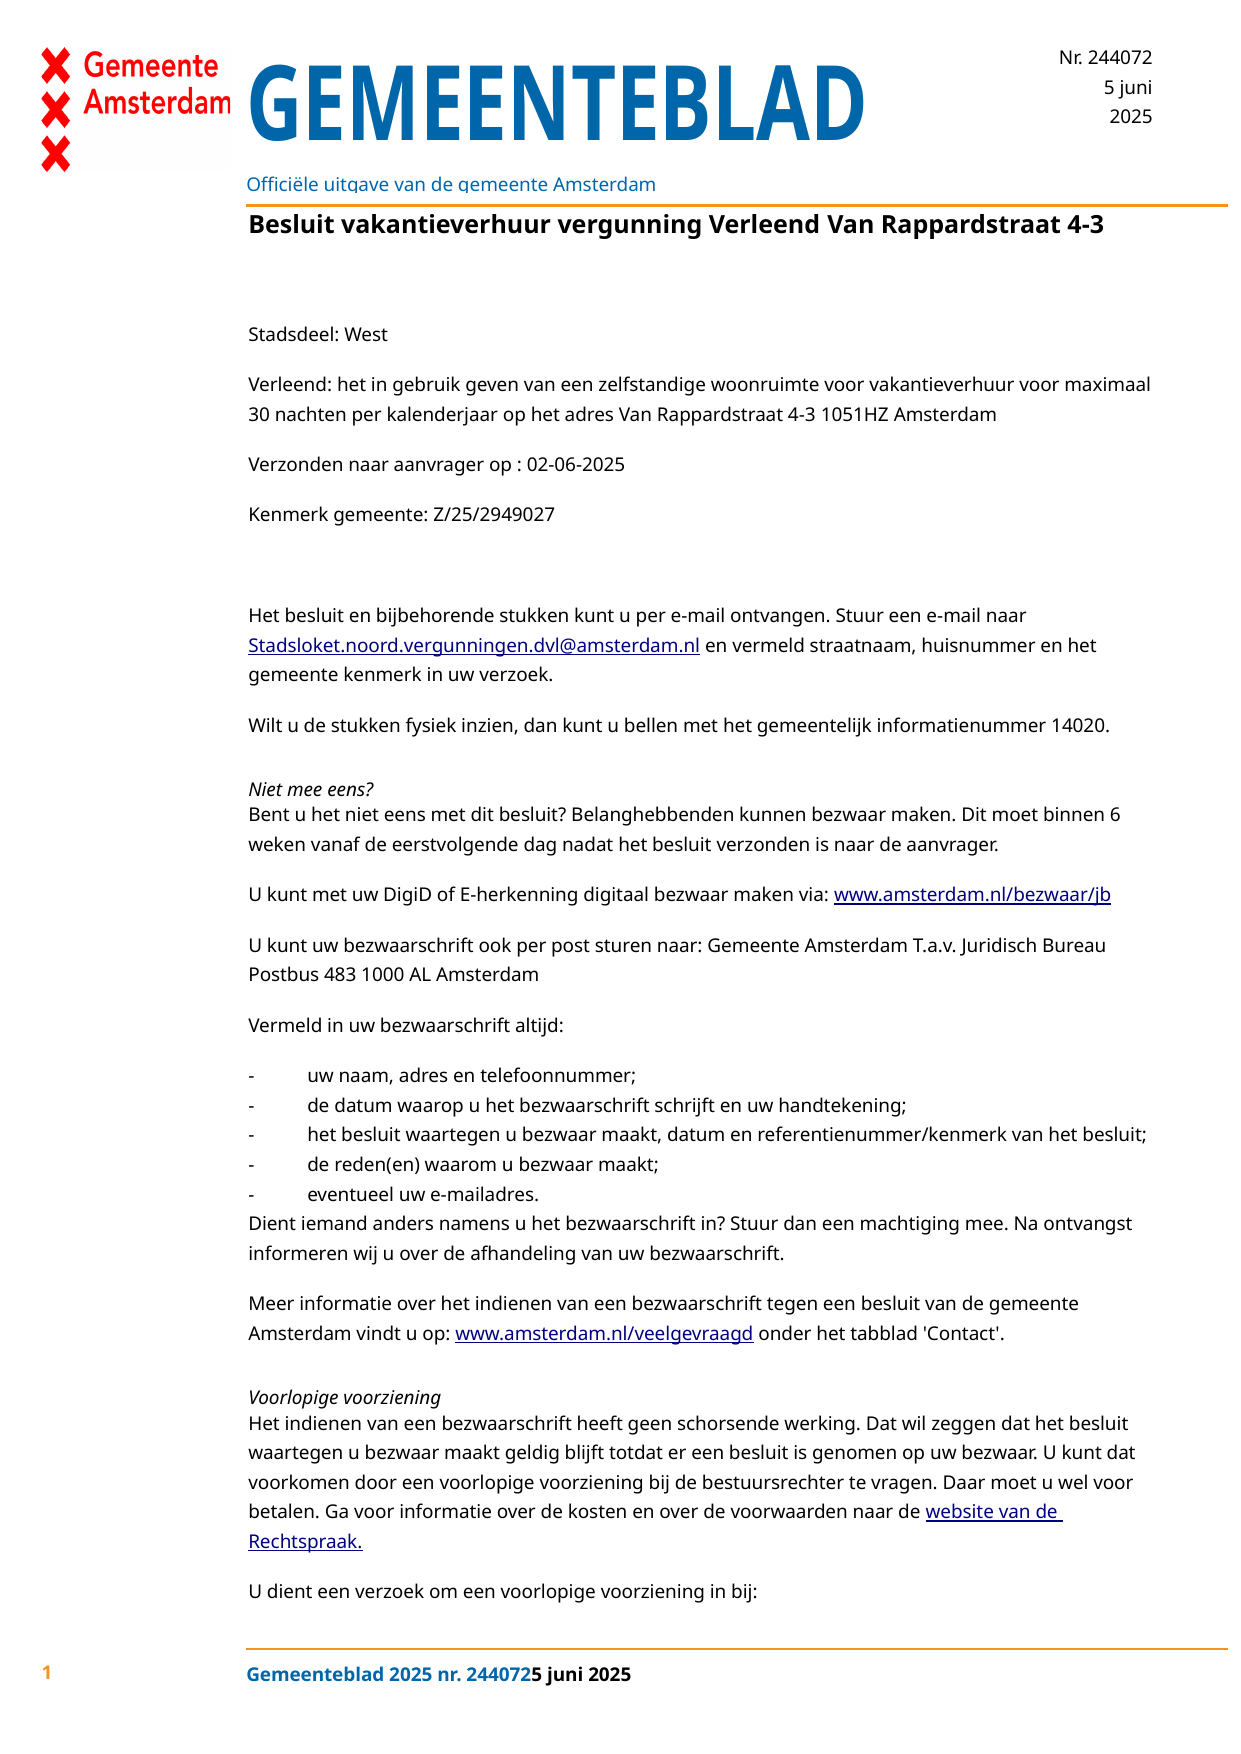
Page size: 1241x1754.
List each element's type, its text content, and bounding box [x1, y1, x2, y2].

list uw naam, adres en telefoonnummer; [248, 1062, 1152, 1088]
list eventueel uw e-mailadres. [248, 1181, 1152, 1207]
text Vermeld in uw bezwaarschrift altijd: [248, 1012, 1152, 1038]
text Niet mee eens? [248, 776, 1152, 802]
text Verleend: het in gebruik geven van een zelfstandige woonruimte voor vakantieverhuur voor maximaal 30 nachten per kalenderjaar op het adres Van Rappardstraat 4-3 1051HZ Amsterdam [248, 371, 1152, 426]
text Kenmerk gemeente: Z/25/2949027 [248, 502, 1152, 527]
text Wilt u de stukken fysiek inzien, dan kunt u bellen met het gemeentelijk informatienummer 14020. [248, 712, 1152, 738]
text Dient iemand anders namens u het bezwaarschrift in? Stuur dan een machtiging mee. Na ontvangst informeren wij u over de afhandeling van uw bezwaarschrift. [248, 1210, 1152, 1266]
text Bent u het niet eens met dit besluit? Belanghebbenden kunnen bezwaar maken. Dit moet binnen 6 weken vanaf de eerstvolgende dag nadat het besluit verzonden is naar de aanvrager. [248, 802, 1152, 857]
text Besluit vakantieverhuur vergunning Verleend Van Rappardstraat 4-3 [248, 207, 1152, 241]
text Het besluit en bijbehorende stukken kunt u per e-mail ontvangen. Stuur een e-mail naar Stadsloket.noord.vergunningen.dvl@amsterdam.nl en vermeld straatnaam, huisnummer en het gemeente kenmerk in uw verzoek. [248, 602, 1152, 687]
list de reden(en) waarom u bezwaar maakt; [248, 1151, 1152, 1177]
list de datum waarop u het bezwaarschrift schrijft en uw handtekening; [248, 1092, 1152, 1118]
text U kunt met uw DigiD of E-herkenning digitaal bezwaar maken via: www.amsterdam.nl/bezwaar/jb [248, 882, 1152, 907]
list het besluit waartegen u bezwaar maakt, datum en referentienummer/kenmerk van het besluit; [248, 1122, 1152, 1147]
text Voorlopige voorziening [248, 1384, 1152, 1410]
picture [41, 47, 231, 172]
text Meer informatie over het indienen van een bezwaarschrift tegen een besluit van de gemeente Amsterdam vindt u op: www.amsterdam.nl/veelgevraagd onder het tabblad 'Contact'. [248, 1290, 1152, 1346]
text Het indienen van een bezwaarschrift heeft geen schorsende werking. Dat wil zeggen dat het besluit waartegen u bezwaar maakt geldig blijft totdat er een besluit is genomen op uw bezwaar. U kunt dat voorkomen door een voorlopige voorziening bij de bestuursrechter te vragen. Daar moet u wel voor betalen. Ga voor informatie over de kosten en over de voorwaarden naar de website van de Rechtspraak. [248, 1410, 1152, 1554]
text U dient een verzoek om een voorlopige voorziening in bij: [248, 1578, 1152, 1604]
text Stadsdeel: West [248, 321, 1152, 346]
text U kunt uw bezwaarschrift ook per post sturen naar: Gemeente Amsterdam T.a.v. Juridisch Bureau Postbus 483 1000 AL Amsterdam [248, 932, 1152, 987]
text Verzonden naar aanvrager op : 02-06-2025 [248, 451, 1152, 477]
